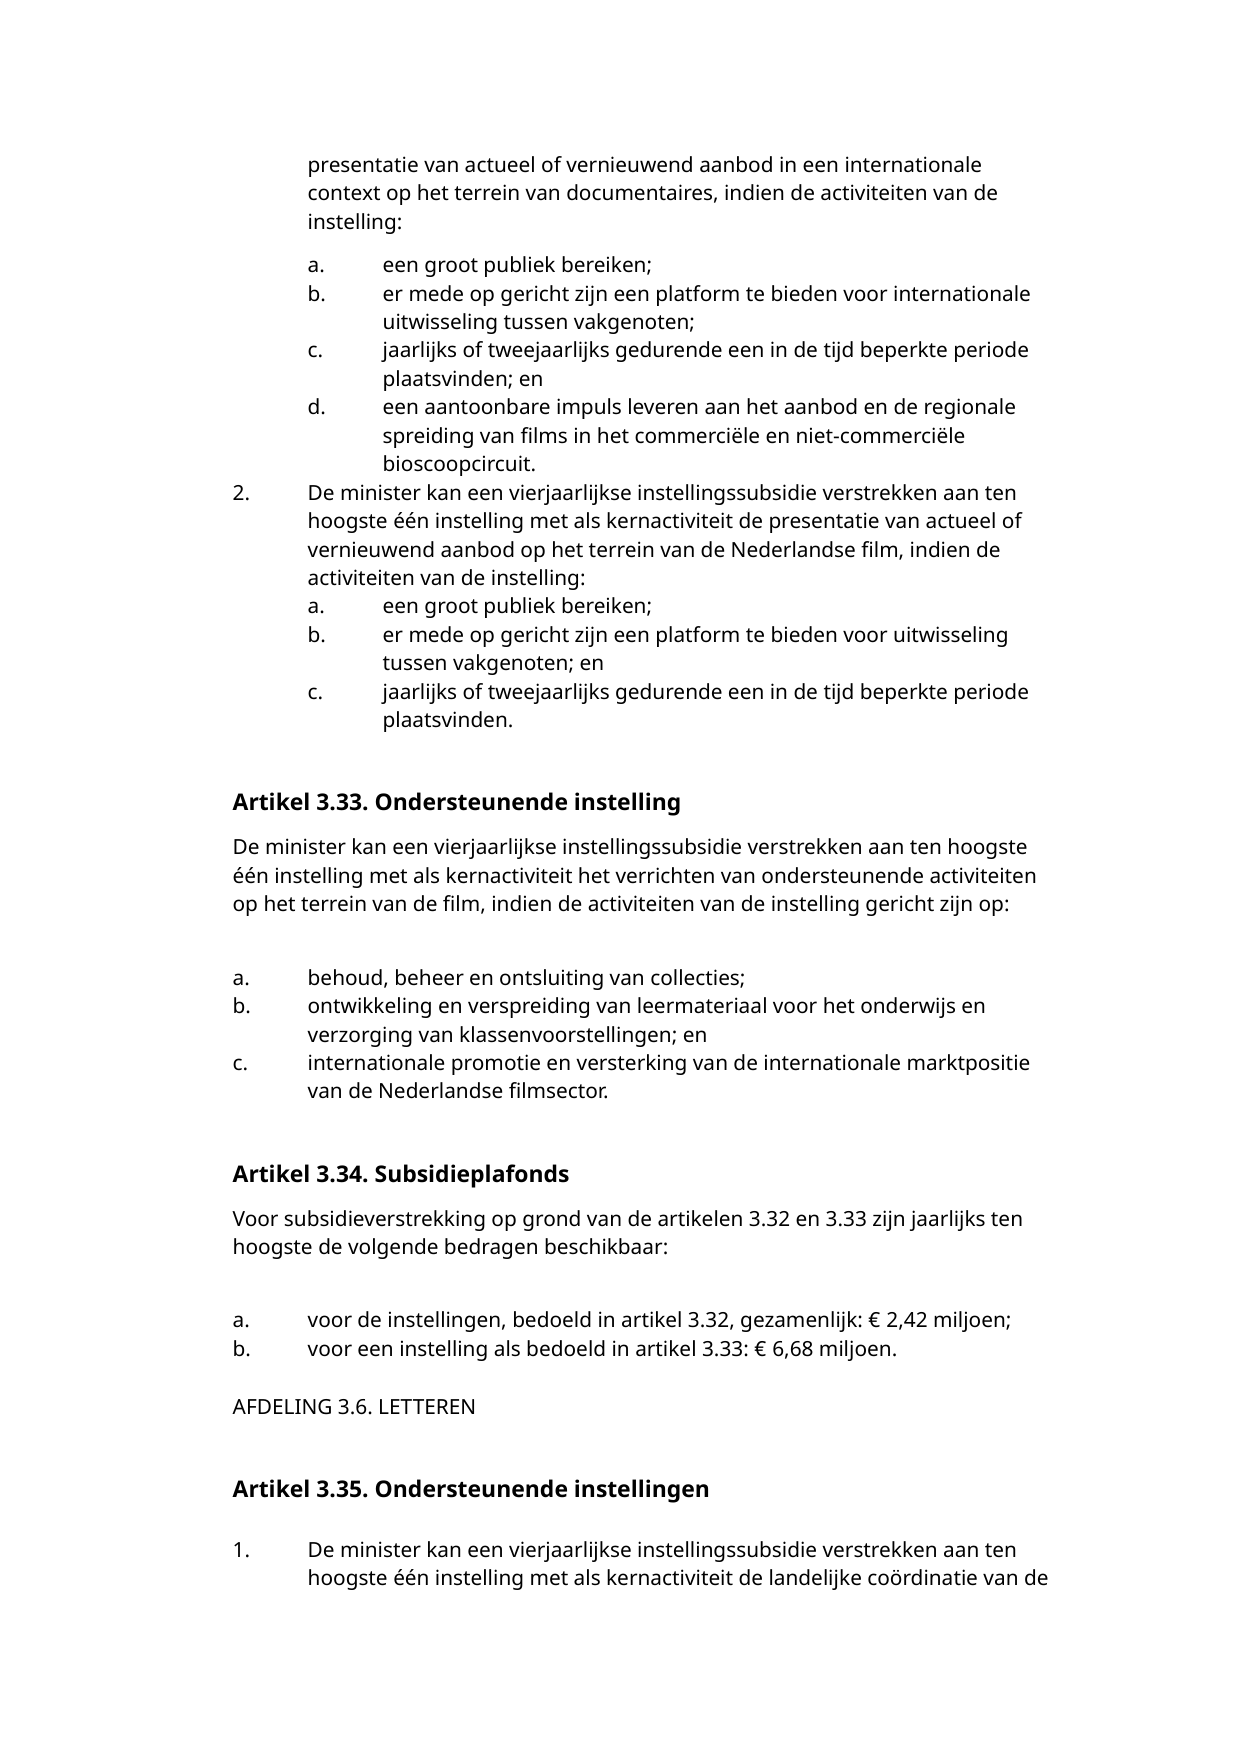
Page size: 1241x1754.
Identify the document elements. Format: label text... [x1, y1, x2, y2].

subtitle AFDELING 3.6. LETTEREN [232, 1392, 1053, 1421]
text Voor subsidieverstrekking op grond van de artikelen 3.32 en 3.33 zijn jaarlijks ten hoogste de volgende bedragen beschikbaar: [232, 1204, 1053, 1261]
list De minister kan een vierjaarlijkse instellingssubsidie verstrekken aan ten hoogste één instelling met als kernactiviteit de presentatie van actueel of vernieuwend aanbod op het terrein van de Nederlandse film, indien de activiteiten van de instelling: [232, 478, 1053, 592]
subtitle Artikel 3.34. Subsidieplafonds [232, 1157, 1053, 1189]
subtitle Artikel 3.35. Ondersteunende instellingen [232, 1473, 1053, 1505]
list jaarlijks of tweejaarlijks gedurende een in de tijd beperkte periode plaatsvinden; en [307, 336, 1053, 392]
list behoud, beheer en ontsluiting van collecties; [232, 963, 1053, 991]
text De minister kan een vierjaarlijkse instellingssubsidie verstrekken aan ten hoogste één instelling met als kernactiviteit het verrichten van ondersteunende activiteiten op het terrein van de film, indien de activiteiten van de instelling gericht zijn op: [232, 832, 1053, 918]
list er mede op gericht zijn een platform te bieden voor uitwisseling tussen vakgenoten; en [307, 620, 1053, 677]
list er mede op gericht zijn een platform te bieden voor internationale uitwisseling tussen vakgenoten; [307, 279, 1053, 336]
list internationale promotie en versterking van de internationale marktpositie van de Nederlandse filmsector. [232, 1048, 1053, 1105]
list een aantoonbare impuls leveren aan het aanbod en de regionale spreiding van films in het commerciële en niet-commerciële bioscoopcircuit. [307, 392, 1053, 478]
list jaarlijks of tweejaarlijks gedurende een in de tijd beperkte periode plaatsvinden. [307, 677, 1053, 734]
list presentatie van actueel of vernieuwend aanbod in een internationale context op het terrein van documentaires, indien de activiteiten van de instelling: [232, 150, 1053, 235]
list voor een instelling als bedoeld in artikel 3.33: € 6,68 miljoen. [232, 1334, 1053, 1362]
list De minister kan een vierjaarlijkse instellingssubsidie verstrekken aan ten hoogste één instelling met als kernactiviteit de landelijke coördinatie van de [232, 1535, 1053, 1592]
list ontwikkeling en verspreiding van leermateriaal voor het onderwijs en verzorging van klassenvoorstellingen; en [232, 991, 1053, 1048]
list voor de instellingen, bedoeld in artikel 3.32, gezamenlijk: € 2,42 miljoen; [232, 1306, 1053, 1334]
list een groot publiek bereiken; [307, 250, 1053, 279]
subtitle Artikel 3.33. Ondersteunende instelling [232, 786, 1053, 817]
list een groot publiek bereiken; [307, 592, 1053, 620]
